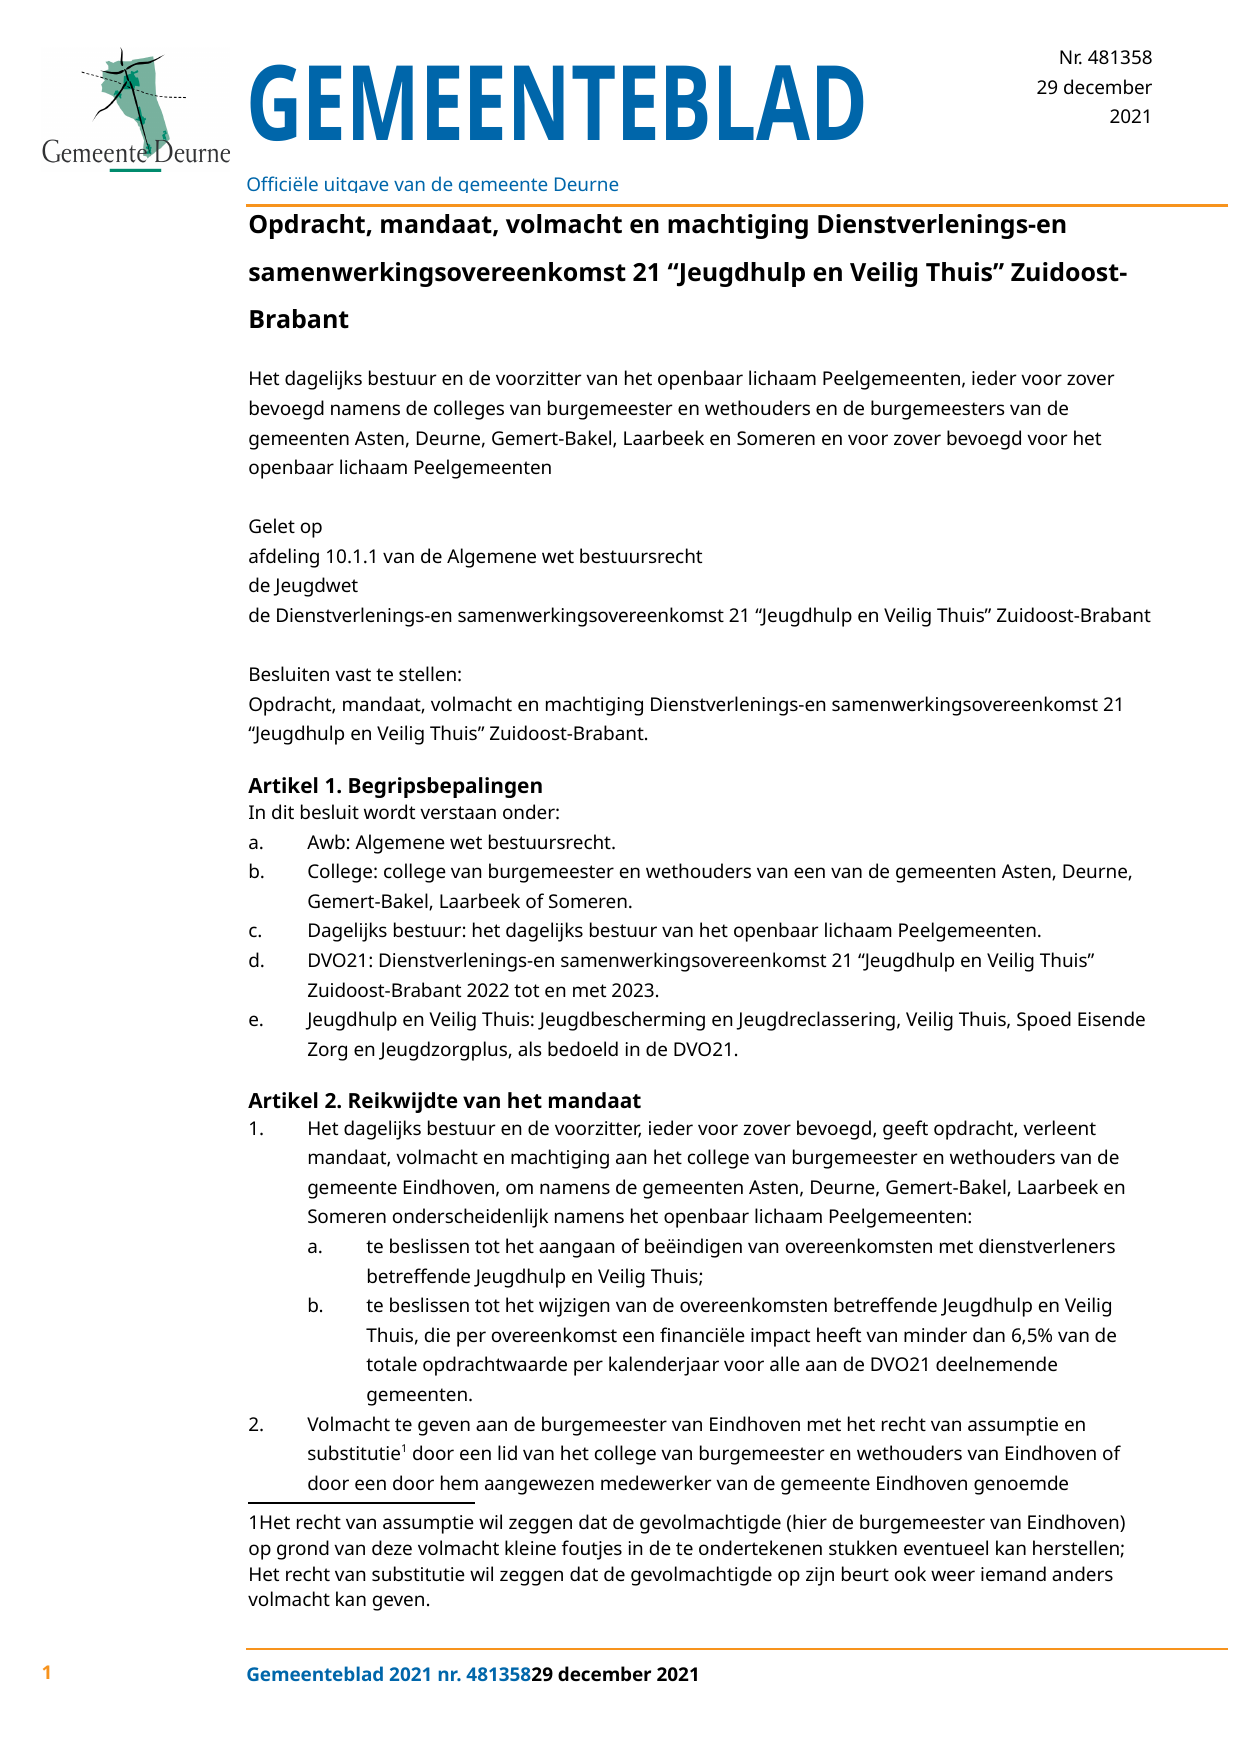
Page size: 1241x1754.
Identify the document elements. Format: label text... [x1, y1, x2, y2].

text Gelet op [248, 513, 1152, 539]
list Dagelijks bestuur: het dagelijks bestuur van het openbaar lichaam Peelgemeenten. [248, 918, 1152, 943]
text Artikel 2. Reikwijdte van het mandaat [248, 1086, 1152, 1115]
list te beslissen tot het wijzigen van de overeenkomsten betreffende Jeugdhulp en Veilig Thuis, die per overeenkomst een financiële impact heeft van minder dan 6,5% van de totale opdrachtwaarde per kalenderjaar voor alle aan de DVO21 deelnemende gemeenten. [307, 1292, 1152, 1407]
list College: college van burgemeester en wethouders van een van de gemeenten Asten, Deurne, Gemert-Bakel, Laarbeek of Someren. [248, 858, 1152, 914]
list Awb: Algemene wet bestuursrecht. [248, 829, 1152, 855]
text afdeling 10.1.1 van de Algemene wet bestuursrecht [248, 543, 1152, 569]
list Het recht van assumptie wil zeggen dat de gevolmachtigde (hier de burgemeester van Eindhoven) op grond van deze volmacht kleine foutjes in de te ondertekenen stukken eventueel kan herstellen; Het recht van substitutie wil zeggen dat de gevolmachtigde op zijn beurt ook weer iemand anders volmacht kan geven. [248, 1509, 1152, 1612]
list DVO21: Dienstverlenings-en samenwerkingsovereenkomst 21 “Jeugdhulp en Veilig Thuis” Zuidoost-Brabant 2022 tot en met 2023. [248, 947, 1152, 1003]
text Opdracht, mandaat, volmacht en machtiging Dienstverlenings-en samenwerkingsovereenkomst 21 “Jeugdhulp en Veilig Thuis” Zuidoost-Brabant [248, 207, 1152, 336]
picture [41, 47, 231, 172]
text In dit besluit wordt verstaan onder: [248, 799, 1152, 825]
text Het dagelijks bestuur en de voorzitter van het openbaar lichaam Peelgemeenten, ieder voor zover bevoegd namens de colleges van burgemeester en wethouders en de burgemeesters van de gemeenten Asten, Deurne, Gemert-Bakel, Laarbeek en Someren en voor zover bevoegd voor het openbaar lichaam Peelgemeenten [248, 366, 1152, 480]
text de Jeugdwet [248, 573, 1152, 598]
list Jeugdhulp en Veilig Thuis: Jeugdbescherming en Jeugdreclassering, Veilig Thuis, Spoed Eisende Zorg en Jeugdzorgplus, als bedoeld in de DVO21. [248, 1006, 1152, 1062]
list te beslissen tot het aangaan of beëindigen van overeenkomsten met dienstverleners betreffende Jeugdhulp en Veilig Thuis; [307, 1233, 1152, 1288]
list Volmacht te geven aan de burgemeester van Eindhoven met het recht van assumptie en substitutie door een lid van het college van burgemeester en wethouders van Eindhoven of door een door hem aangewezen medewerker van de gemeente Eindhoven genoemde [248, 1411, 1152, 1496]
text Opdracht, mandaat, volmacht en machtiging Dienstverlenings-en samenwerkingsovereenkomst 21 “Jeugdhulp en Veilig Thuis” Zuidoost-Brabant. [248, 691, 1152, 746]
text de Dienstverlenings-en samenwerkingsovereenkomst 21 “Jeugdhulp en Veilig Thuis” Zuidoost-Brabant [248, 602, 1152, 628]
list Het dagelijks bestuur en de voorzitter, ieder voor zover bevoegd, geeft opdracht, verleent mandaat, volmacht en machtiging aan het college van burgemeester en wethouders van de gemeente Eindhoven, om namens de gemeenten Asten, Deurne, Gemert-Bakel, Laarbeek en Someren onderscheidenlijk namens het openbaar lichaam Peelgemeenten: [248, 1115, 1152, 1229]
text Artikel 1. Begripsbepalingen [248, 771, 1152, 799]
text Besluiten vast te stellen: [248, 661, 1152, 687]
